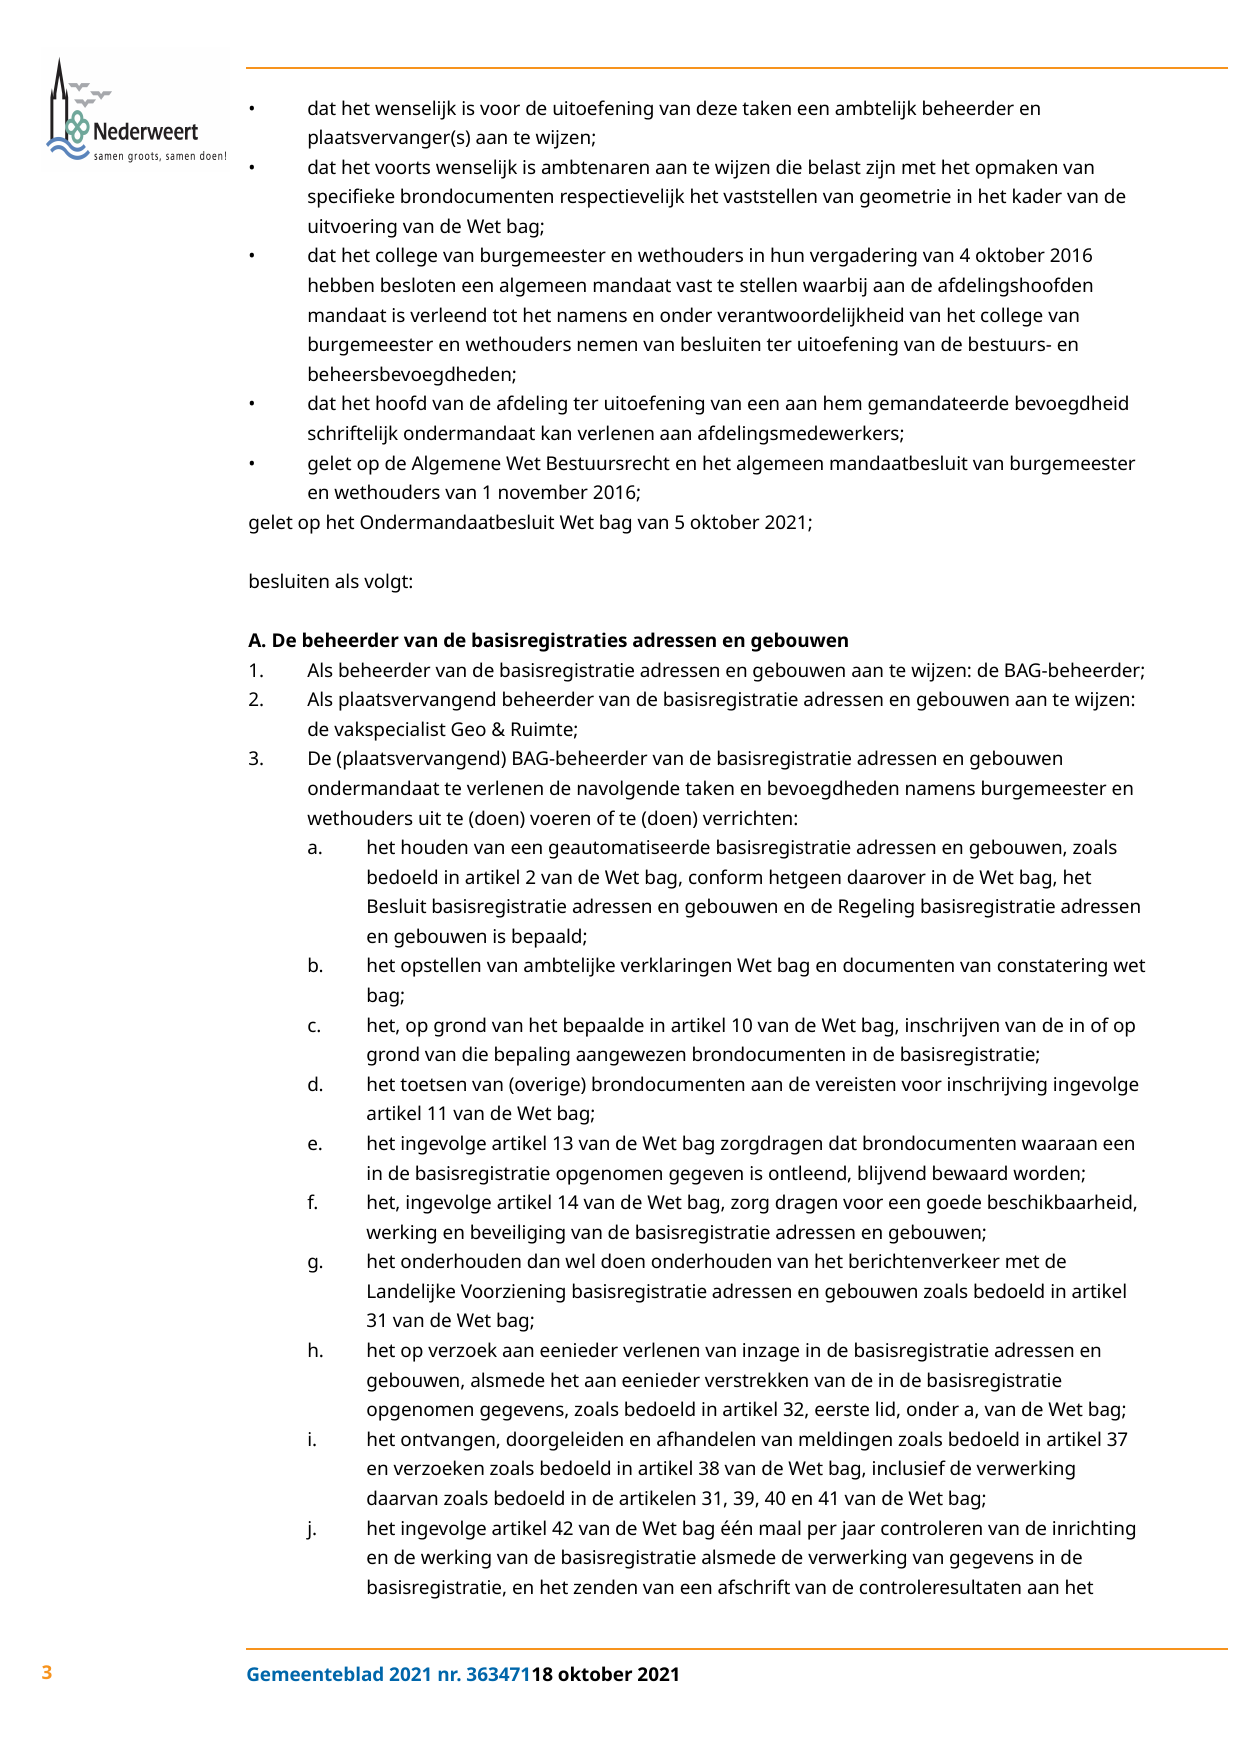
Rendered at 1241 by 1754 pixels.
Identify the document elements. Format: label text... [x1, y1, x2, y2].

list dat het voorts wenselijk is ambtenaren aan te wijzen die belast zijn met het opmaken van specifieke brondocumenten respectievelijk het vaststellen van geometrie in het kader van de uitvoering van de Wet bag; [248, 154, 1152, 239]
list Als beheerder van de basisregistratie adressen en gebouwen aan te wijzen: de BAG-beheerder; [248, 657, 1152, 683]
list dat het wenselijk is voor de uitoefening van deze taken een ambtelijk beheerder en plaatsvervanger(s) aan te wijzen; [248, 95, 1152, 150]
list gelet op de Algemene Wet Bestuursrecht en het algemeen mandaatbesluit van burgemeester en wethouders van 1 november 2016; [248, 450, 1152, 505]
list het, op grond van het bepaalde in artikel 10 van de Wet bag, inschrijven van de in of op grond van die bepaling aangewezen brondocumenten in de basisregistratie; [307, 1012, 1152, 1067]
list dat het college van burgemeester en wethouders in hun vergadering van 4 oktober 2016 hebben besloten een algemeen mandaat vast te stellen waarbij aan de afdelingshoofden mandaat is verleend tot het namens en onder verantwoordelijkheid van het college van burgemeester en wethouders nemen van besluiten ter uitoefening van de bestuurs- en beheersbevoegdheden; [248, 243, 1152, 387]
list het onderhouden dan wel doen onderhouden van het berichtenverkeer met de Landelijke Voorziening basisregistratie adressen en gebouwen zoals bedoeld in artikel 31 van de Wet bag; [307, 1248, 1152, 1333]
list het opstellen van ambtelijke verklaringen Wet bag en documenten van constatering wet bag; [307, 953, 1152, 1008]
text besluiten als volgt: [248, 568, 1152, 594]
list het ontvangen, doorgeleiden en afhandelen van meldingen zoals bedoeld in artikel 37 en verzoeken zoals bedoeld in artikel 38 van de Wet bag, inclusief de verwerking daarvan zoals bedoeld in de artikelen 31, 39, 40 en 41 van de Wet bag; [307, 1426, 1152, 1511]
list het toetsen van (overige) brondocumenten aan de vereisten voor inschrijving ingevolge artikel 11 van de Wet bag; [307, 1071, 1152, 1126]
list dat het hoofd van de afdeling ter uitoefening van een aan hem gemandateerde bevoegdheid schriftelijk ondermandaat kan verlenen aan afdelingsmedewerkers; [248, 391, 1152, 446]
text A. De beheerder van de basisregistraties adressen en gebouwen [248, 627, 1152, 653]
list het ingevolge artikel 13 van de Wet bag zorgdragen dat brondocumenten waaraan een in de basisregistratie opgenomen gegeven is ontleend, blijvend bewaard worden; [307, 1130, 1152, 1186]
list het houden van een geautomatiseerde basisregistratie adressen en gebouwen, zoals bedoeld in artikel 2 van de Wet bag, conform hetgeen daarover in de Wet bag, het Besluit basisregistratie adressen en gebouwen en de Regeling basisregistratie adressen en gebouwen is bepaald; [307, 834, 1152, 949]
list Als plaatsvervangend beheerder van de basisregistratie adressen en gebouwen aan te wijzen: de vakspecialist Geo & Ruimte; [248, 686, 1152, 742]
list De (plaatsvervangend) BAG-beheerder van de basisregistratie adressen en gebouwen ondermandaat te verlenen de navolgende taken en bevoegdheden namens burgemeester en wethouders uit te (doen) voeren of te (doen) verrichten: [248, 746, 1152, 831]
picture [41, 47, 231, 172]
list het ingevolge artikel 42 van de Wet bag één maal per jaar controleren van de inrichting en de werking van de basisregistratie alsmede de verwerking van gegevens in de basisregistratie, en het zenden van een afschrift van de controleresultaten aan het [307, 1515, 1152, 1600]
text gelet op het Ondermandaatbesluit Wet bag van 5 oktober 2021; [248, 509, 1152, 535]
list het, ingevolge artikel 14 van de Wet bag, zorg dragen voor een goede beschikbaarheid, werking en beveiliging van de basisregistratie adressen en gebouwen; [307, 1189, 1152, 1245]
list het op verzoek aan eenieder verlenen van inzage in de basisregistratie adressen en gebouwen, alsmede het aan eenieder verstrekken van de in de basisregistratie opgenomen gegevens, zoals bedoeld in artikel 32, eerste lid, onder a, van de Wet bag; [307, 1337, 1152, 1422]
